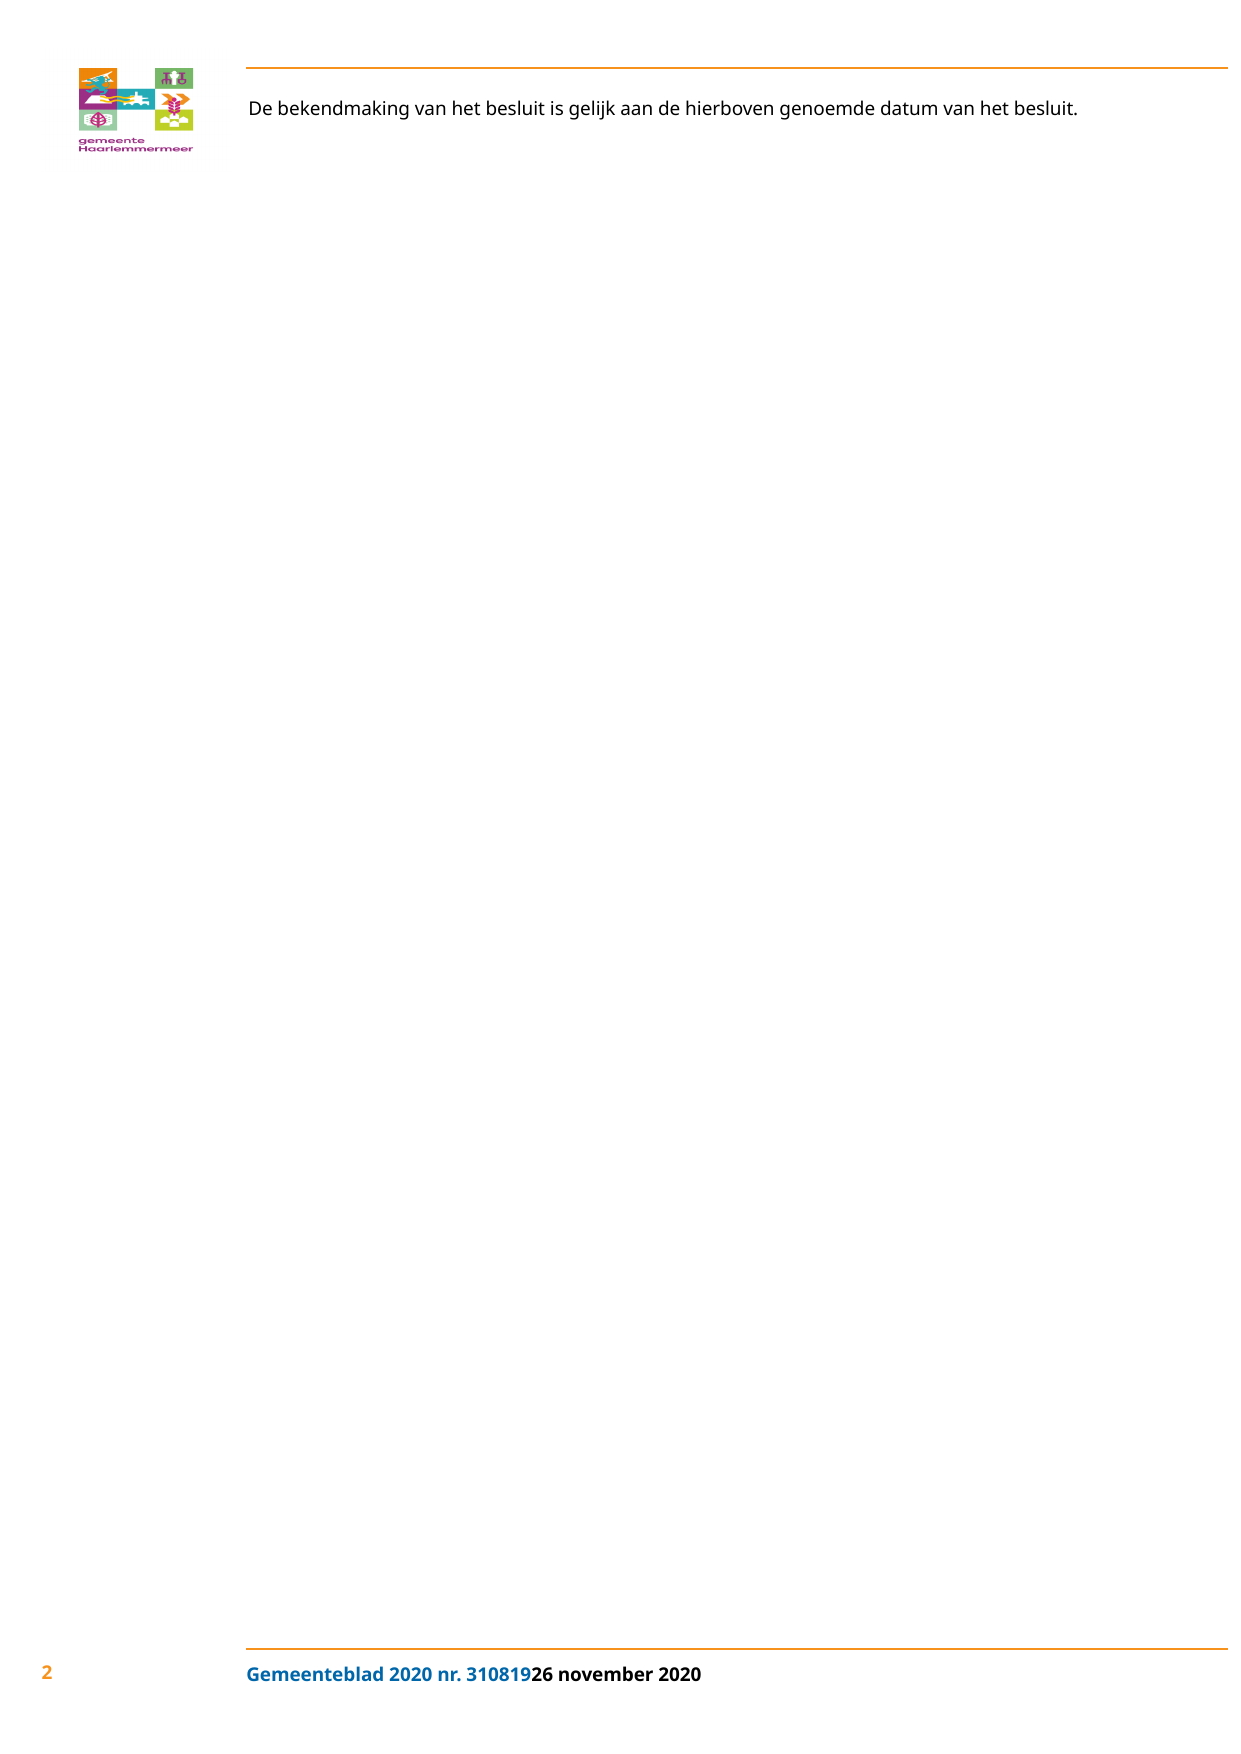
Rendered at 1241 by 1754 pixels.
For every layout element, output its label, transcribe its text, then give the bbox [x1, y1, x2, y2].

picture [41, 47, 231, 172]
text De bekendmaking van het besluit is gelijk aan de hierboven genoemde datum van het besluit. [248, 95, 1152, 121]
